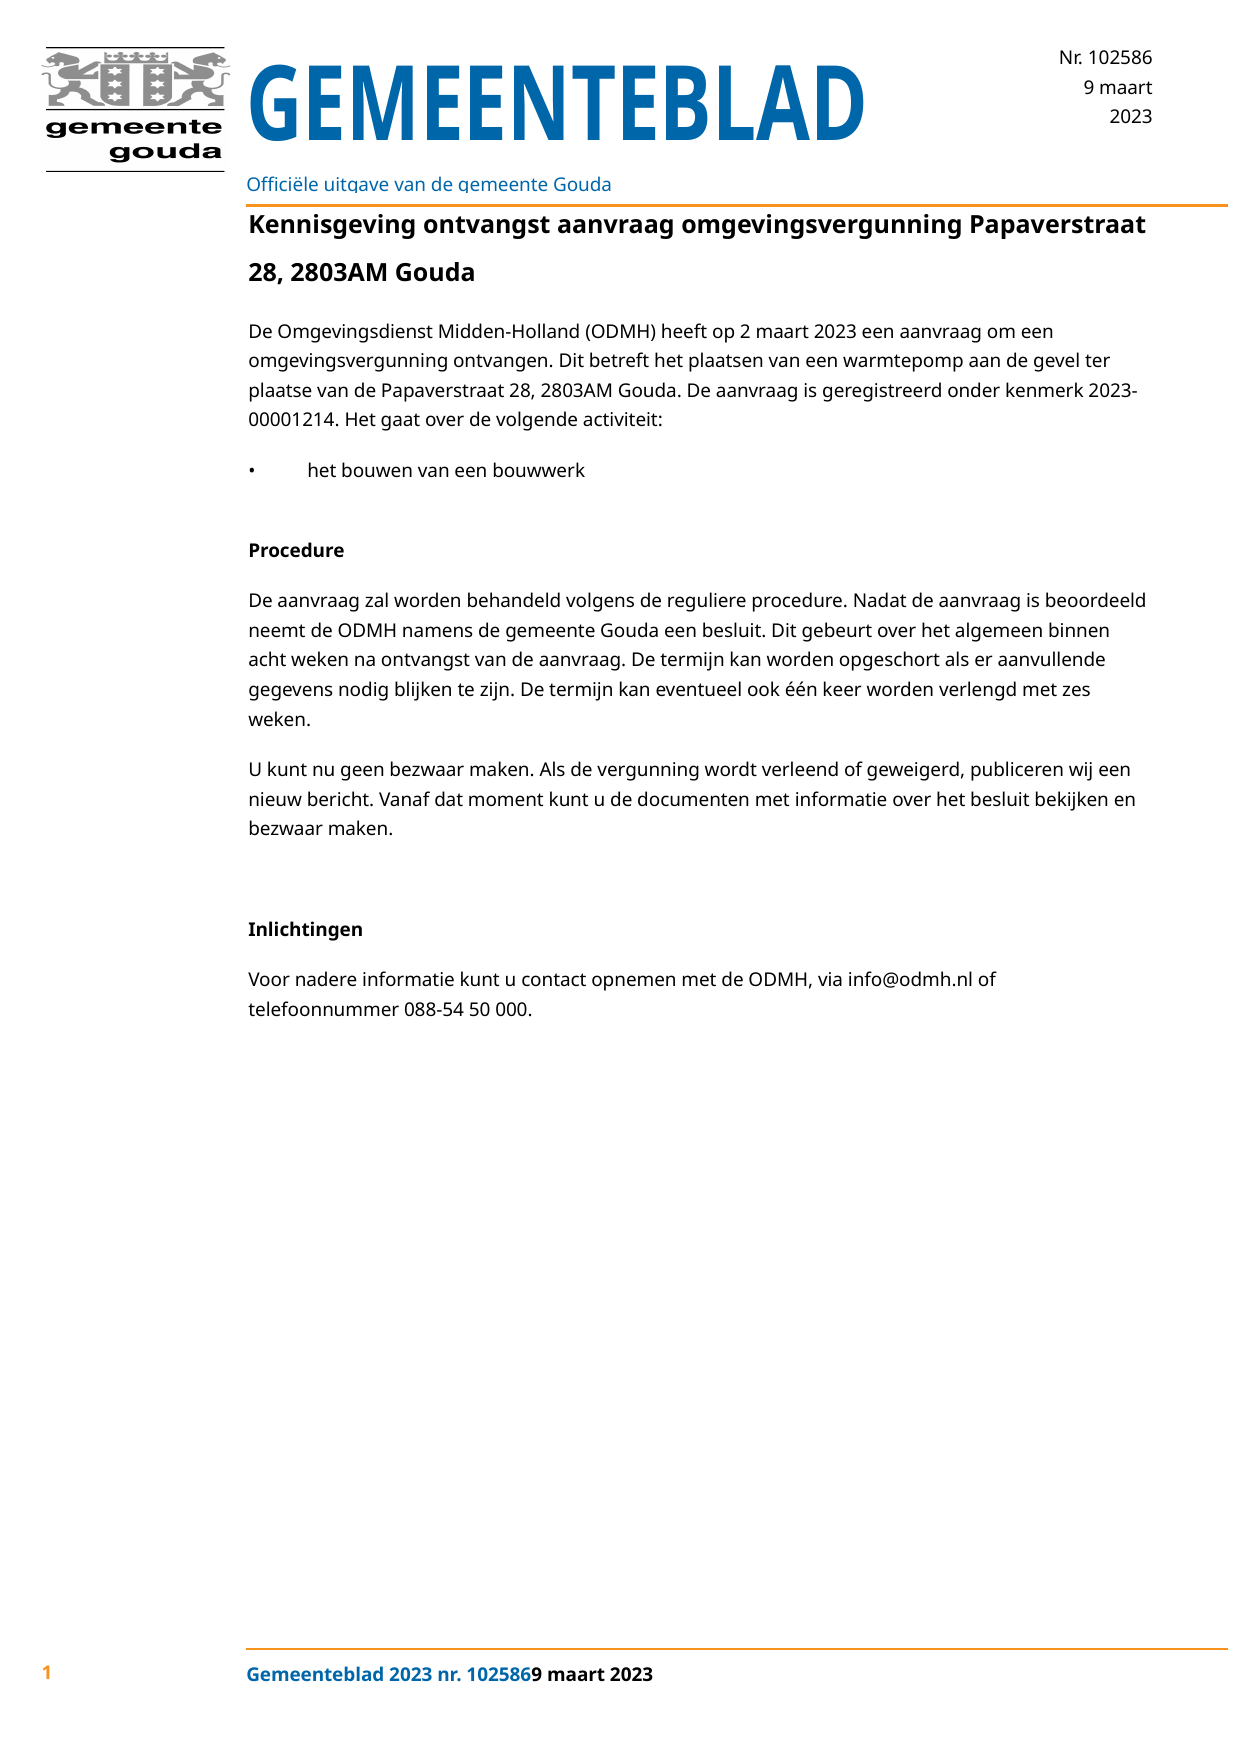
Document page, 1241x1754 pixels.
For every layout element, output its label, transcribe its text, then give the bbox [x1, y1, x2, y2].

text Voor nadere informatie kunt u contact opnemen met de ODMH, via info@odmh.nl of telefoonnummer 088-54 50 000. [248, 967, 1152, 1022]
text Procedure [248, 537, 1152, 563]
text De aanvraag zal worden behandeld volgens de reguliere procedure. Nadat de aanvraag is beoordeeld neemt de ODMH namens de gemeente Gouda een besluit. Dit gebeurt over het algemeen binnen acht weken na ontvangst van de aanvraag. De termijn kan worden opgeschort als er aanvullende gegevens nodig blijken te zijn. De termijn kan eventueel ook één keer worden verlengd met zes weken. [248, 587, 1152, 732]
list het bouwen van een bouwwerk [248, 457, 1152, 483]
text Inlichtingen [248, 916, 1152, 942]
picture [41, 47, 231, 172]
text U kunt nu geen bezwaar maken. Als de vergunning wordt verleend of geweigerd, publiceren wij een nieuw bericht. Vanaf dat moment kunt u de documenten met informatie over het besluit bekijken en bezwaar maken. [248, 756, 1152, 841]
text Kennisgeving ontvangst aanvraag omgevingsvergunning Papaverstraat 28, 2803AM Gouda [248, 207, 1152, 288]
text De Omgevingsdienst Midden-Holland (ODMH) heeft op 2 maart 2023 een aanvraag om een omgevingsvergunning ontvangen. Dit betreft het plaatsen van een warmtepomp aan de gevel ter plaatse van de Papaverstraat 28, 2803AM Gouda. De aanvraag is geregistreerd onder kenmerk 2023-00001214. Het gaat over de volgende activiteit: [248, 318, 1152, 432]
